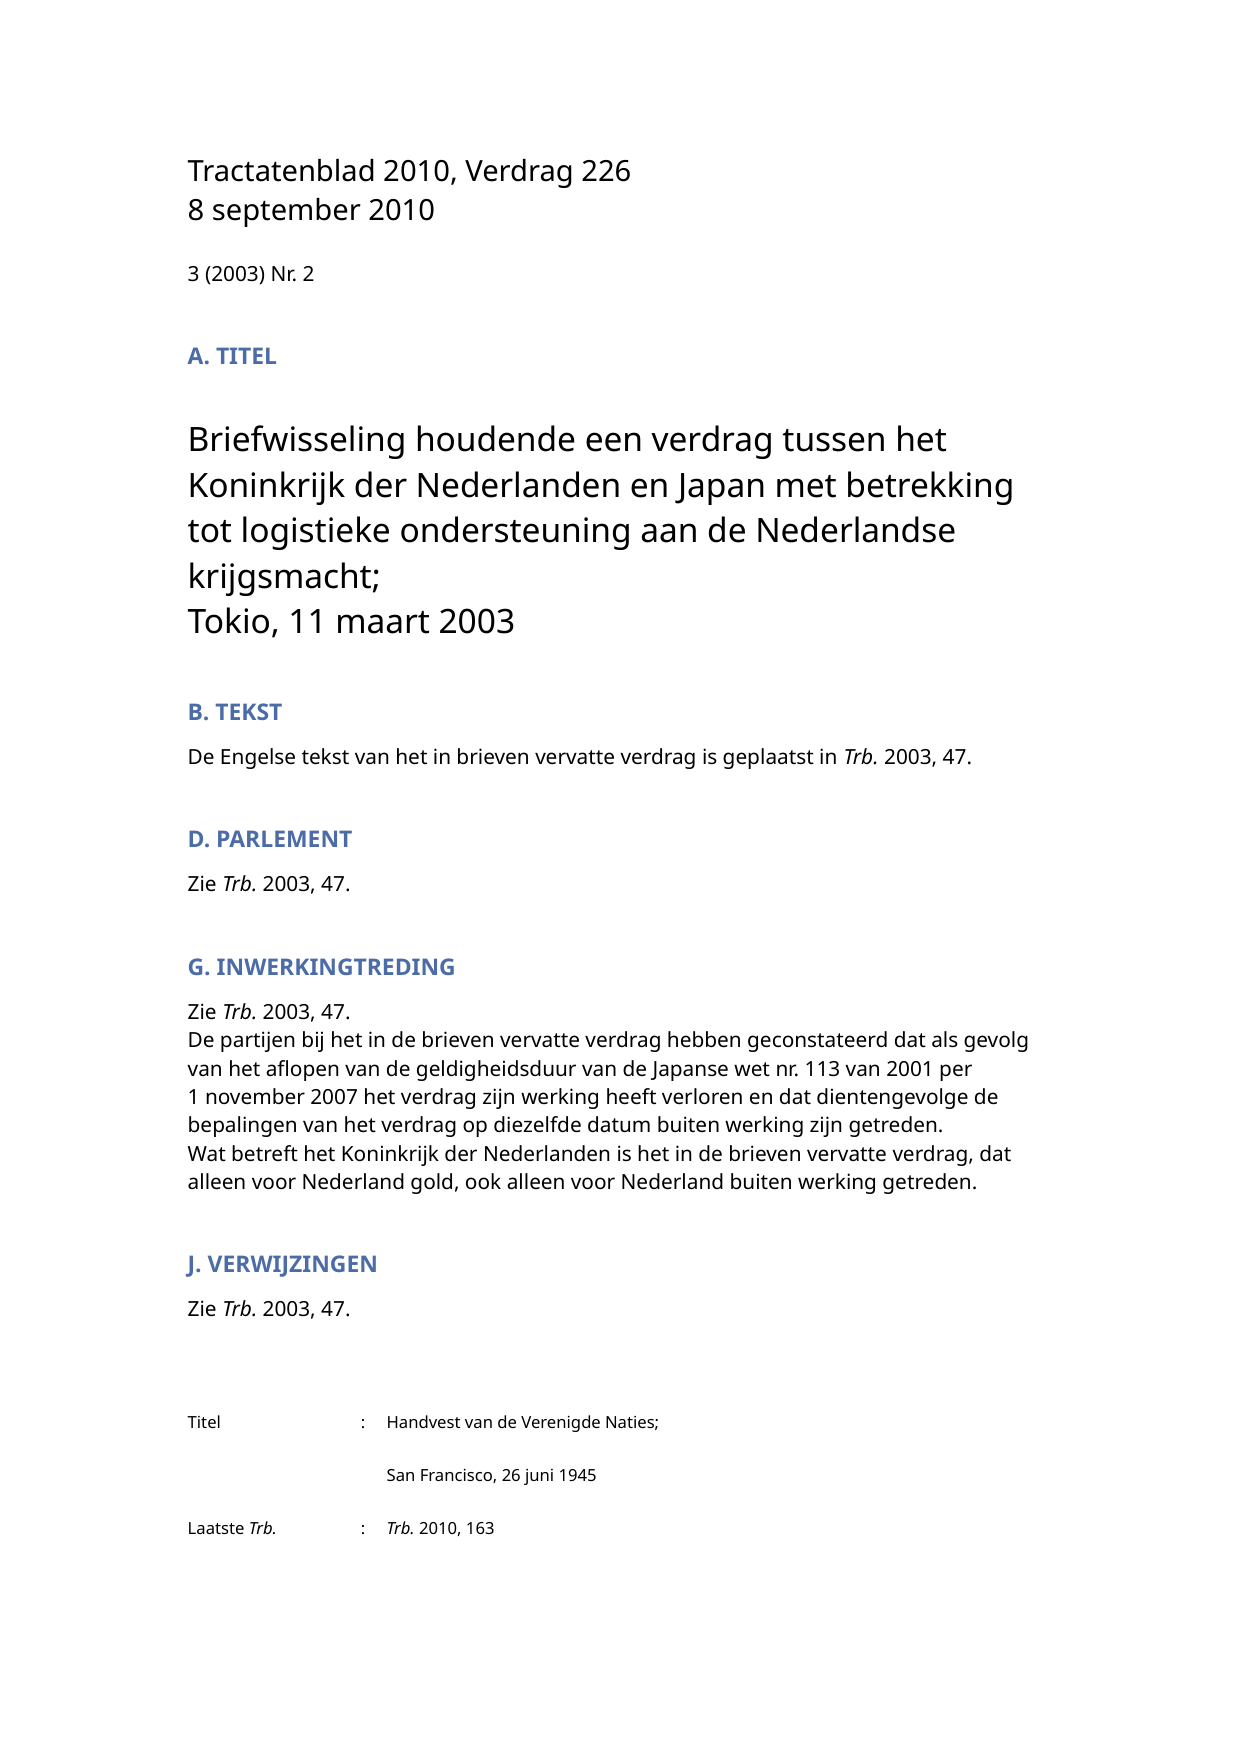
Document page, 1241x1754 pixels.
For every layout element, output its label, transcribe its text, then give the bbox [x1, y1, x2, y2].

text Tractatenblad 2010, Verdrag 226 [187, 150, 1053, 190]
subtitle J. VERWIJZINGEN [187, 1248, 1053, 1279]
text 3 (2003) Nr. 2 [187, 259, 1053, 287]
table_header : [361, 1411, 386, 1516]
table_header Titel [188, 1411, 361, 1516]
text De Engelse tekst van het in brieven vervatte verdrag is geplaatst in Trb. 2003, 47. [187, 742, 1053, 771]
table_cell Laatste Trb. [188, 1516, 361, 1539]
subtitle D. PARLEMENT [187, 823, 1053, 854]
text Zie Trb. 2003, 47. [187, 997, 1053, 1025]
table_cell Trb. 2010, 163 [386, 1516, 1053, 1539]
text Wat betreft het Koninkrijk der Nederlanden is het in de brieven vervatte verdrag, dat alleen voor Nederland gold, ook alleen voor Nederland buiten werking getreden. [187, 1139, 1053, 1196]
text Zie Trb. 2003, 47. [187, 1294, 1053, 1323]
text Tokio, 11 maart 2003 [187, 598, 1053, 644]
table_header Handvest van de Verenigde Naties; San Francisco, 26 juni 1945 [386, 1411, 1053, 1516]
text Zie Trb. 2003, 47. [187, 869, 1053, 898]
subtitle G. INWERKINGTREDING [187, 951, 1053, 982]
text De partijen bij het in de brieven vervatte verdrag hebben geconstateerd dat als gevolg van het aflopen van de geldigheidsduur van de Japanse wet nr. 113 van 2001 per 1 november 2007 het verdrag zijn werking heeft verloren en dat dientengevolge de bepalingen van het verdrag op diezelfde datum buiten werking zijn getreden. [187, 1025, 1053, 1139]
text 8 september 2010 [187, 190, 1053, 229]
table_cell : [361, 1516, 386, 1539]
text Briefwisseling houdende een verdrag tussen het Koninkrijk der Nederlanden en Japan met betrekking tot logistieke ondersteuning aan de Nederlandse krijgsmacht; [187, 416, 1053, 598]
subtitle A. TITEL [187, 340, 1053, 371]
subtitle B. TEKST [187, 696, 1053, 727]
